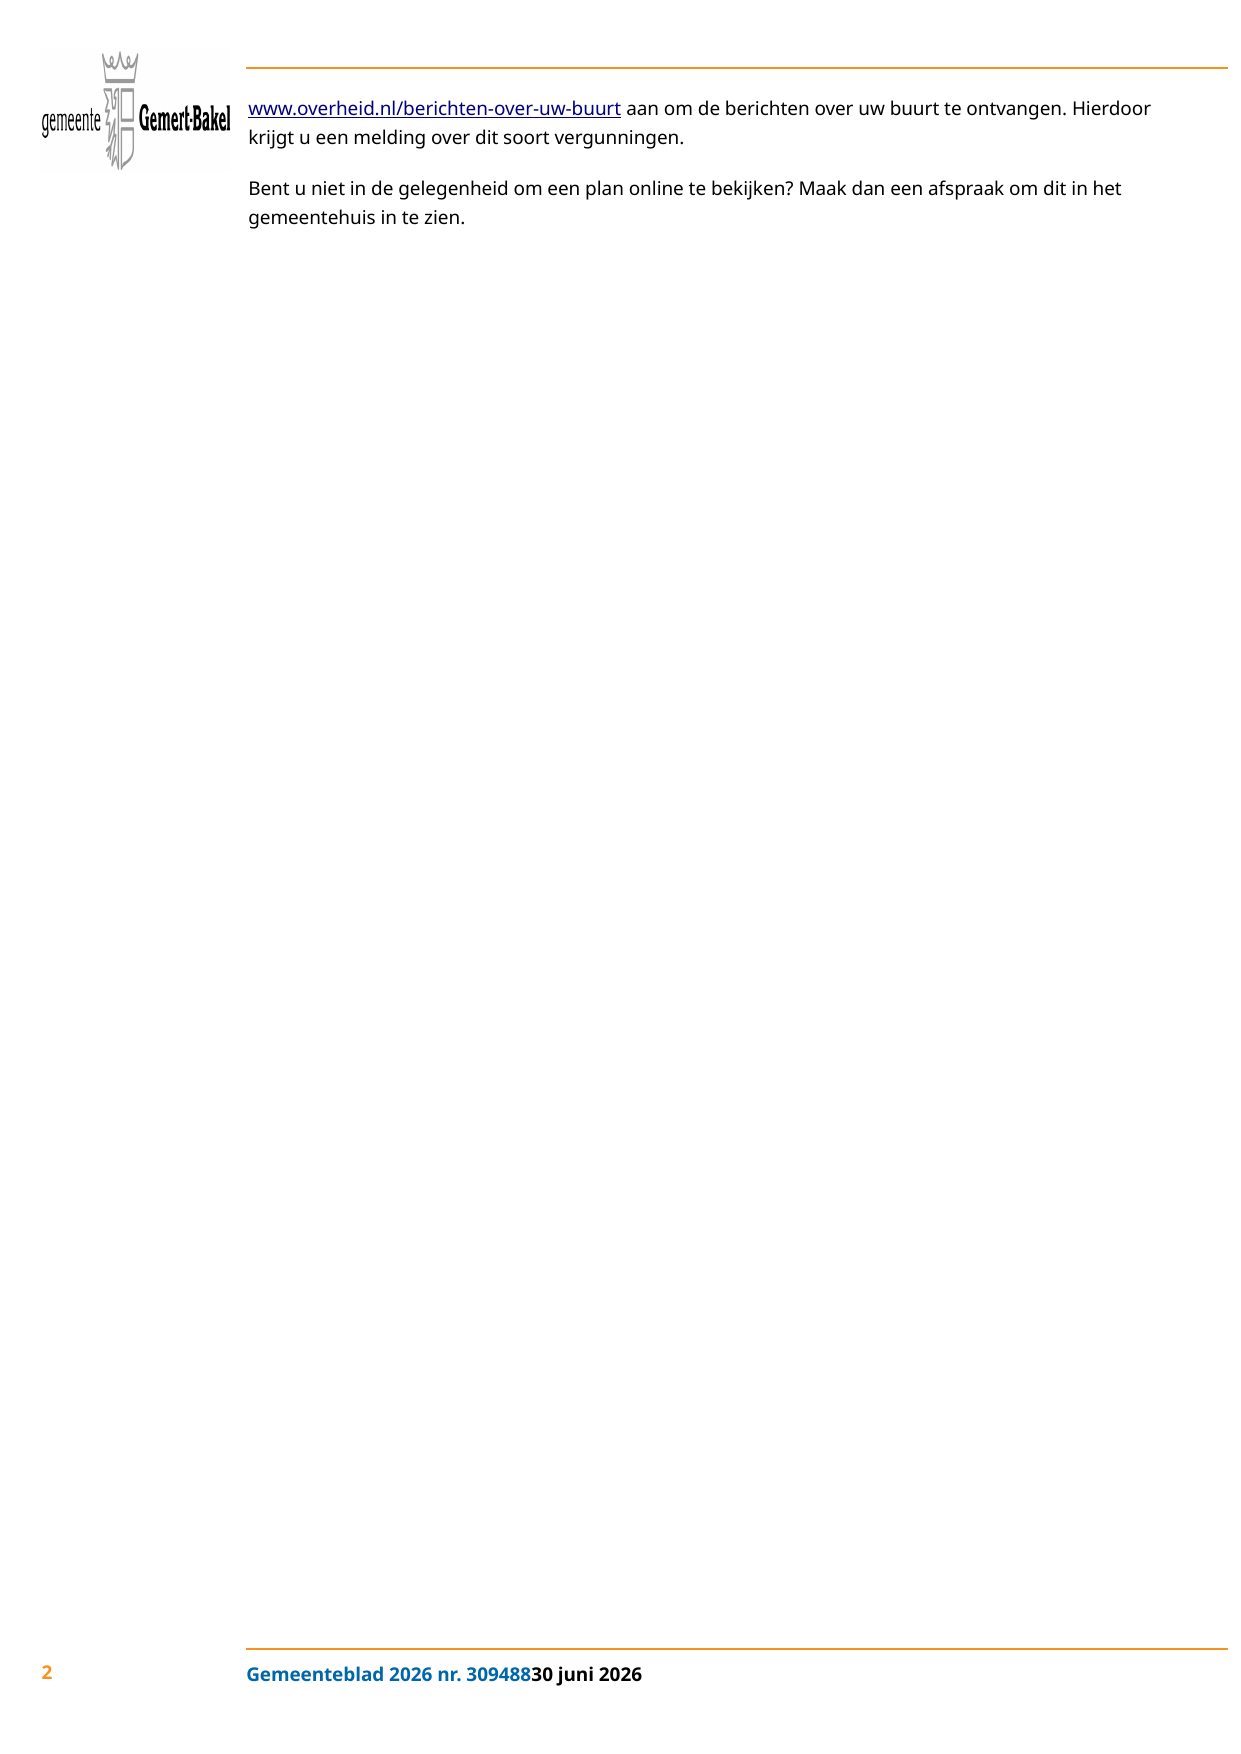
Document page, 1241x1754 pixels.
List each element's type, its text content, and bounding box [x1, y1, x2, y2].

text www.overheid.nl/berichten-over-uw-buurt aan om de berichten over uw buurt te ontvangen. Hierdoor krijgt u een melding over dit soort vergunningen. [248, 95, 1152, 150]
picture [41, 47, 231, 172]
text Bent u niet in de gelegenheid om een plan online te bekijken? Maak dan een afspraak om dit in het gemeentehuis in te zien. [248, 175, 1152, 230]
